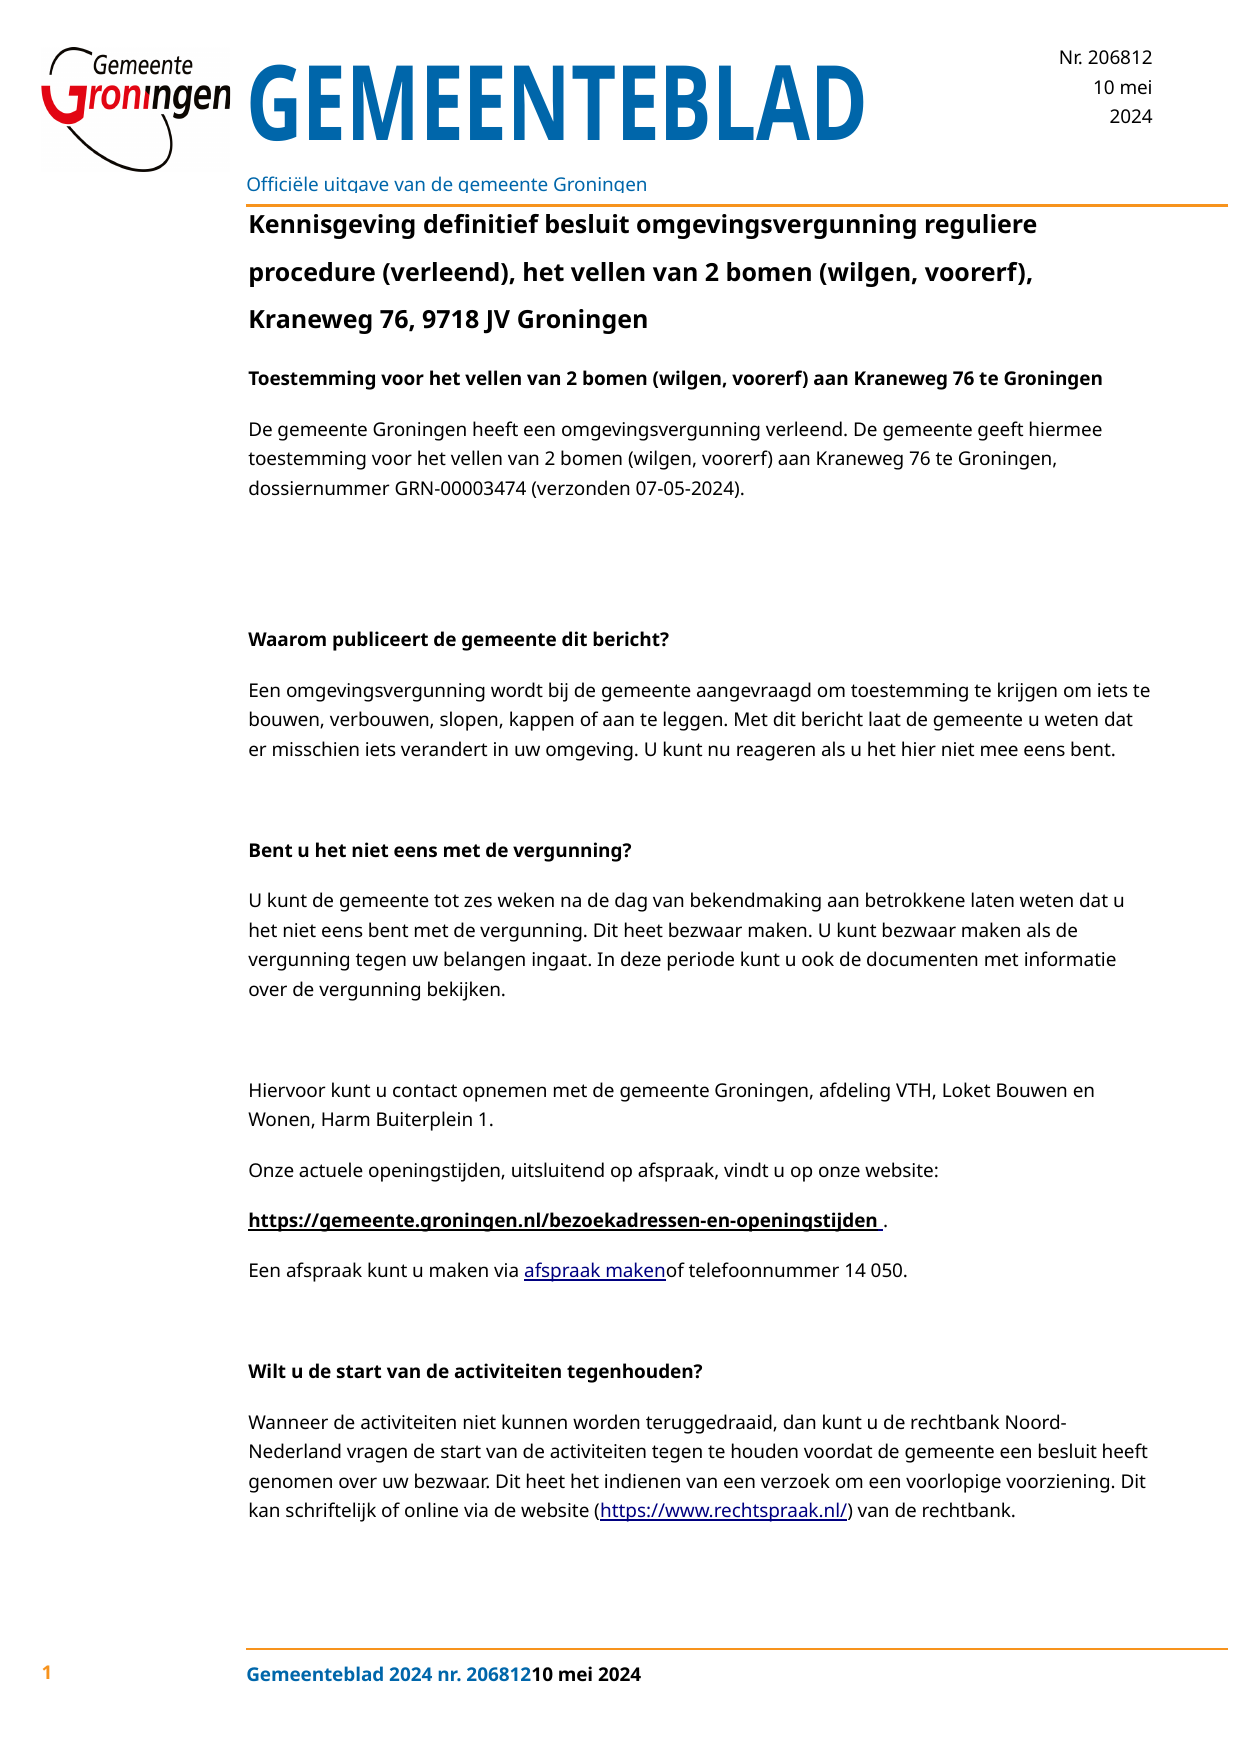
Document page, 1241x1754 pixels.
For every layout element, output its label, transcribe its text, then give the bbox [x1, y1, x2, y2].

text Onze actuele openingstijden, uitsluitend op afspraak, vindt u op onze website: [248, 1157, 1152, 1182]
text De gemeente Groningen heeft een omgevingsvergunning verleend. De gemeente geeft hiermee toestemming voor het vellen van 2 bomen (wilgen, voorerf) aan Kraneweg 76 te Groningen, dossiernummer GRN-00003474 (verzonden 07-05-2024). [248, 416, 1152, 501]
text U kunt de gemeente tot zes weken na de dag van bekendmaking aan betrokkene laten weten dat u het niet eens bent met de vergunning. Dit heet bezwaar maken. U kunt bezwaar maken als de vergunning tegen uw belangen ingaat. In deze periode kunt u ook de documenten met informatie over de vergunning bekijken. [248, 887, 1152, 1002]
text Kennisgeving definitief besluit omgevingsvergunning reguliere procedure (verleend), het vellen van 2 bomen (wilgen, voorerf), Kraneweg 76, 9718 JV Groningen [248, 207, 1152, 336]
text Bent u het niet eens met de vergunning? [248, 837, 1152, 862]
picture [41, 47, 231, 172]
text https://gemeente.groningen.nl/bezoekadressen-en-openingstijden . [248, 1207, 1152, 1233]
text Hiervoor kunt u contact opnemen met de gemeente Groningen, afdeling VTH, Loket Bouwen en Wonen, Harm Buiterplein 1. [248, 1077, 1152, 1132]
text Een afspraak kunt u maken via afspraak makenof telefoonnummer 14 050. [248, 1258, 1152, 1283]
text Een omgevingsvergunning wordt bij de gemeente aangevraagd om toestemming te krijgen om iets te bouwen, verbouwen, slopen, kappen of aan te leggen. Met dit bericht laat de gemeente u weten dat er misschien iets verandert in uw omgeving. U kunt nu reageren als u het hier niet mee eens bent. [248, 677, 1152, 762]
text Toestemming voor het vellen van 2 bomen (wilgen, voorerf) aan Kraneweg 76 te Groningen [248, 366, 1152, 391]
text Wanneer de activiteiten niet kunnen worden teruggedraaid, dan kunt u de rechtbank Noord-Nederland vragen de start van de activiteiten tegen te houden voordat de gemeente een besluit heeft genomen over uw bezwaar. Dit heet het indienen van een verzoek om een voorlopige voorziening. Dit kan schriftelijk of online via de website (https://www.rechtspraak.nl/) van de rechtbank. [248, 1409, 1152, 1523]
text Waarom publiceert de gemeente dit bericht? [248, 626, 1152, 652]
text Wilt u de start van de activiteiten tegenhouden? [248, 1358, 1152, 1384]
